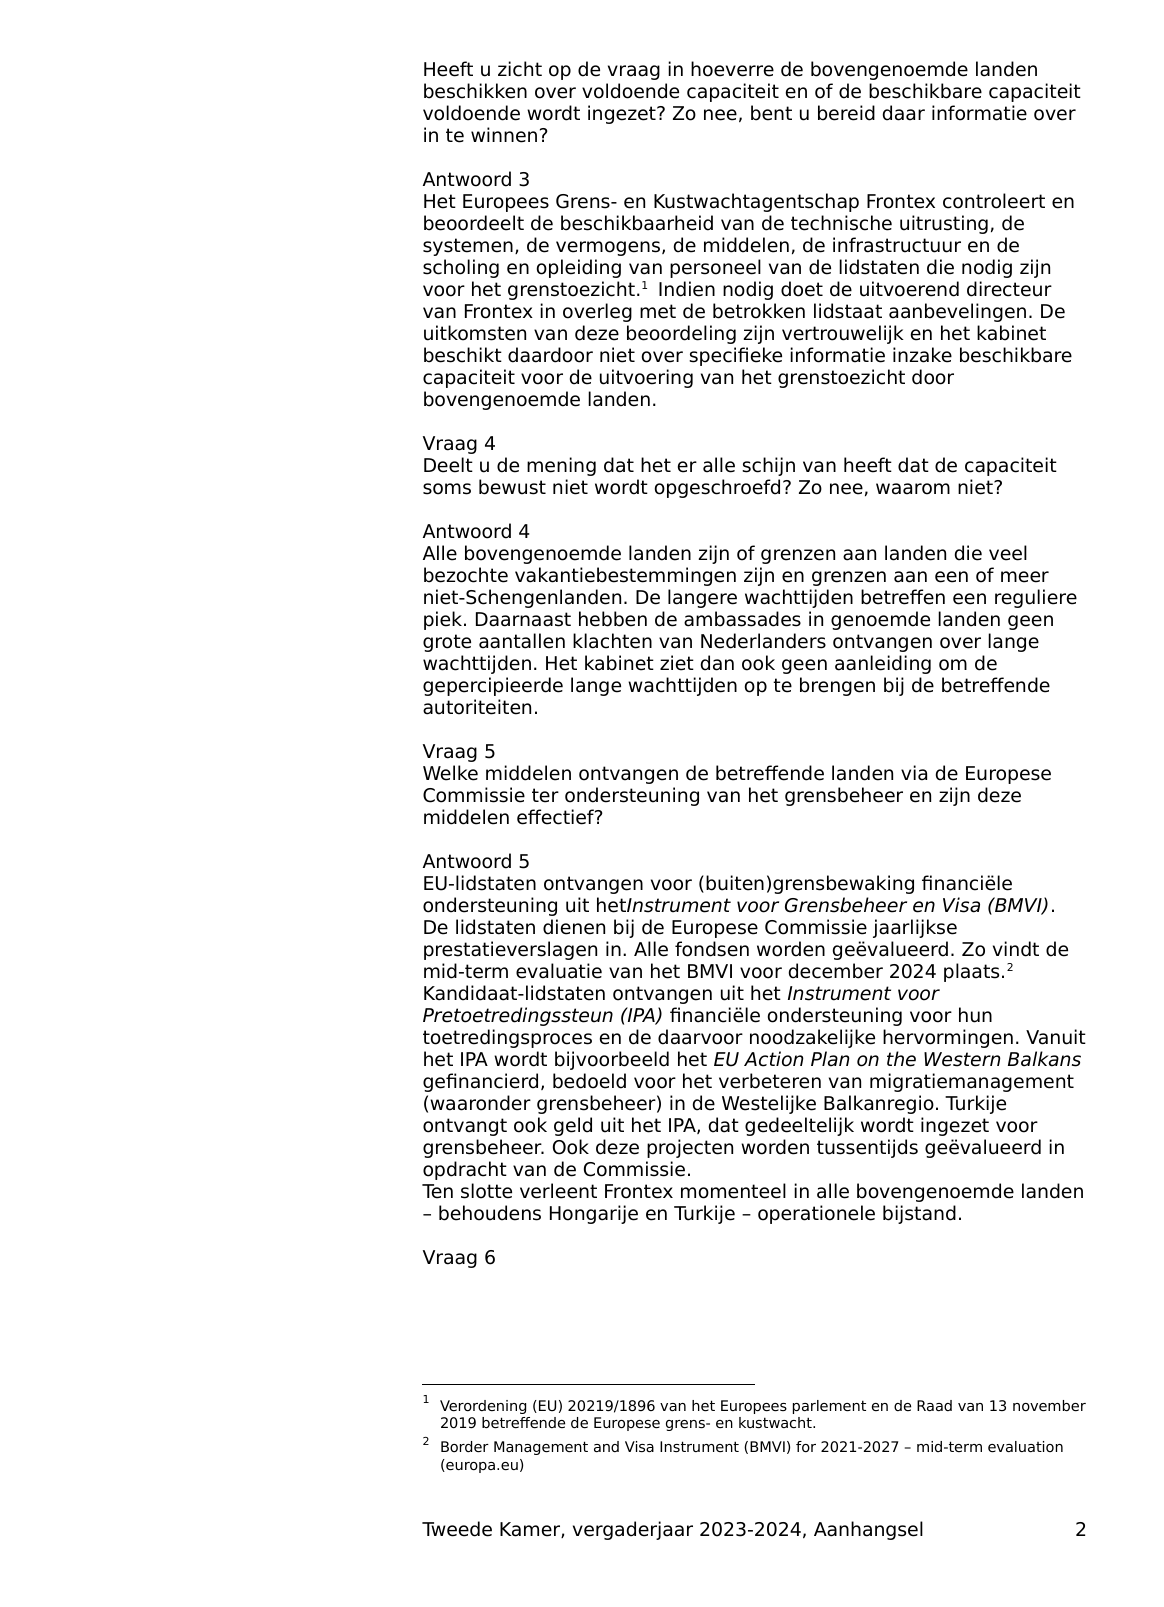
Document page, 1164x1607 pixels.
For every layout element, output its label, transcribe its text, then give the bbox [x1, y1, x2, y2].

text Kandidaat-lidstaten ontvangen uit het Instrument voor Pretoetredingssteun (IPA) financiële ondersteuning voor hun toetredingsproces en de daarvoor noodzakelijke hervormingen. Vanuit het IPA wordt bijvoorbeeld het EU Action Plan on the Western Balkans gefinancierd, bedoeld voor het verbeteren van migratiemanagement (waaronder grensbeheer) in de Westelijke Balkanregio. Turkije ontvangt ook geld uit het IPA, dat gedeeltelijk wordt ingezet voor grensbeheer. Ook deze projecten worden tussentijds geëvalueerd in opdracht van de Commissie. [422, 983, 1087, 1181]
text EU-lidstaten ontvangen voor (buiten)grensbewaking financiële ondersteuning uit hetInstrument voor Grensbeheer en Visa (BMVI). De lidstaten dienen bij de Europese Commissie jaarlijkse prestatieverslagen in. Alle fondsen worden geëvalueerd. Zo vindt de mid-term evaluatie van het BMVI voor december 2024 plaats. [422, 873, 1087, 983]
text Verordening (EU) 20219/1896 van het Europees parlement en de Raad van 13 november 2019 betreffende de Europese grens- en kustwacht. [422, 1393, 1087, 1432]
text Border Management and Visa Instrument (BMVI) for 2021-2027 – mid-term evaluation (europa.eu) [422, 1435, 1087, 1474]
text Vraag 5 [422, 741, 1087, 763]
text Ten slotte verleent Frontex momenteel in alle bovengenoemde landen – behoudens Hongarije en Turkije – operationele bijstand. [422, 1181, 1087, 1225]
text Antwoord 4 [422, 521, 1087, 543]
text Welke middelen ontvangen de betreffende landen via de Europese Commissie ter ondersteuning van het grensbeheer en zijn deze middelen effectief? [422, 763, 1087, 829]
text Antwoord 5 [422, 851, 1087, 873]
text Vraag 4 [422, 433, 1087, 455]
text Antwoord 3 [422, 169, 1087, 191]
text Deelt u de mening dat het er alle schijn van heeft dat de capaciteit soms bewust niet wordt opgeschroefd? Zo nee, waarom niet? [422, 455, 1087, 499]
text Vraag 6 [422, 1247, 1087, 1269]
text Alle bovengenoemde landen zijn of grenzen aan landen die veel bezochte vakantiebestemmingen zijn en grenzen aan een of meer niet-Schengenlanden. De langere wachttijden betreffen een reguliere piek. Daarnaast hebben de ambassades in genoemde landen geen grote aantallen klachten van Nederlanders ontvangen over lange wachttijden. Het kabinet ziet dan ook geen aanleiding om de gepercipieerde lange wachttijden op te brengen bij de betreffende autoriteiten. [422, 543, 1087, 719]
text Heeft u zicht op de vraag in hoeverre de bovengenoemde landen beschikken over voldoende capaciteit en of de beschikbare capaciteit voldoende wordt ingezet? Zo nee, bent u bereid daar informatie over in te winnen? [422, 59, 1087, 147]
text Het Europees Grens- en Kustwachtagentschap Frontex controleert en beoordeelt de beschikbaarheid van de technische uitrusting, de systemen, de vermogens, de middelen, de infrastructuur en de scholing en opleiding van personeel van de lidstaten die nodig zijn voor het grenstoezicht. Indien nodig doet de uitvoerend directeur van Frontex in overleg met de betrokken lidstaat aanbevelingen. De uitkomsten van deze beoordeling zijn vertrouwelijk en het kabinet beschikt daardoor niet over specifieke informatie inzake beschikbare capaciteit voor de uitvoering van het grenstoezicht door bovengenoemde landen. [422, 191, 1087, 411]
